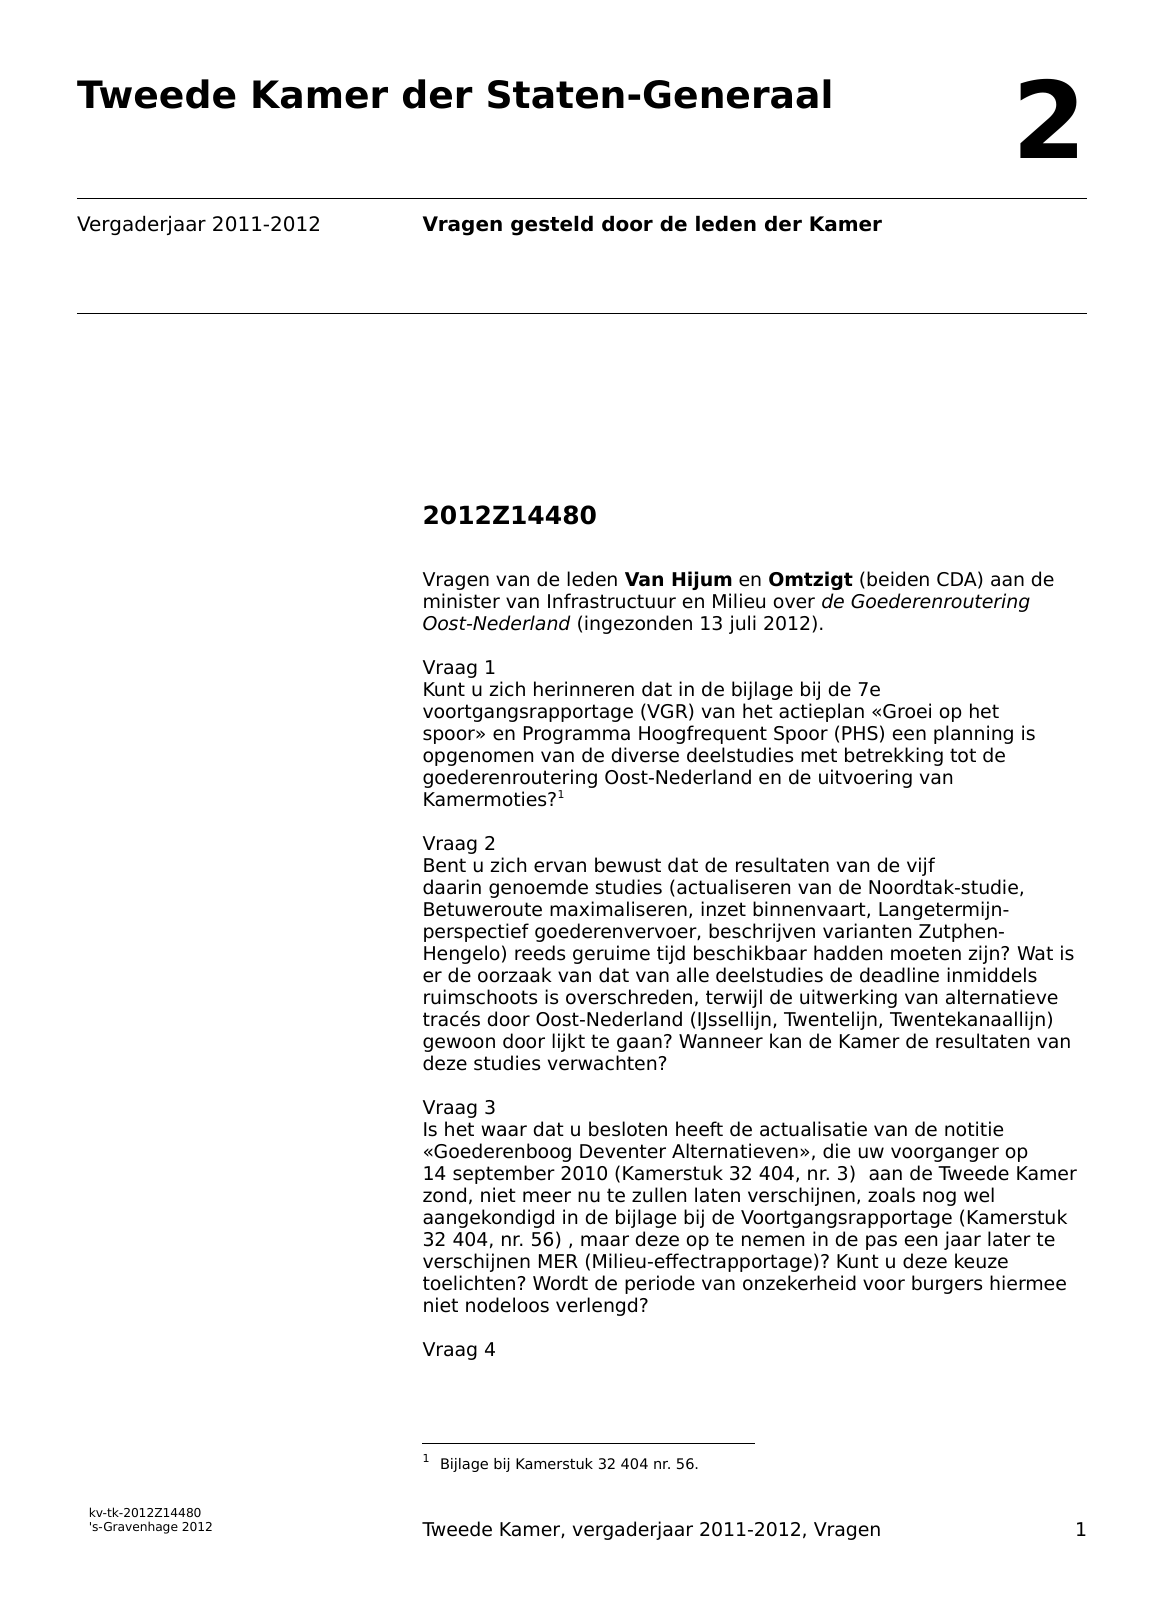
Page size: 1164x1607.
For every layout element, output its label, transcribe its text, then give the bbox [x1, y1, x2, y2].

table_cell Vergaderjaar 2011-2012 [77, 199, 422, 313]
text 2012Z14480 [422, 501, 1087, 531]
text Bijlage bij Kamerstuk 32 404 nr. 56. [422, 1452, 1087, 1474]
text Vraag 4 [422, 1339, 1087, 1361]
text 's-Gravenhage 2012 [88, 1520, 323, 1534]
text Kunt u zich herinneren dat in de bijlage bij de 7e voortgangsrapportage (VGR) van het actieplan «Groei op het spoor» en Programma Hoogfrequent Spoor (PHS) een planning is opgenomen van de diverse deelstudies met betrekking tot de goederenroutering Oost-Nederland en de uitvoering van Kamermoties? [422, 679, 1087, 811]
text Vragen van de leden Van Hijum en Omtzigt (beiden CDA) aan de minister van Infrastructuur en Milieu over de Goederenroutering Oost-Nederland (ingezonden 13 juli 2012). [422, 569, 1087, 635]
table_cell Vragen gesteld door de leden der Kamer [422, 199, 1087, 313]
text kv-tk-2012Z14480 [88, 1506, 323, 1520]
table_header Tweede Kamer der Staten-Generaal [77, 59, 886, 198]
table_header 2 [886, 59, 1087, 198]
text Vraag 1 [422, 657, 1087, 679]
text Vraag 2 [422, 833, 1087, 855]
text Bent u zich ervan bewust dat de resultaten van de vijf daarin genoemde studies (actualiseren van de Noordtak-studie, Betuweroute maximaliseren, inzet binnenvaart, Langetermijn-perspectief goederenvervoer, beschrijven varianten Zutphen-Hengelo) reeds geruime tijd beschikbaar hadden moeten zijn? Wat is er de oorzaak van dat van alle deelstudies de deadline inmiddels ruimschoots is overschreden, terwijl de uitwerking van alternatieve tracés door Oost-Nederland (IJssellijn, Twentelijn, Twentekanaallijn) gewoon door lijkt te gaan? Wanneer kan de Kamer de resultaten van deze studies verwachten? [422, 855, 1087, 1075]
text Is het waar dat u besloten heeft de actualisatie van de notitie «Goederenboog Deventer Alternatieven», die uw voorganger op 14 september 2010 (Kamerstuk 32 404, nr. 3) aan de Tweede Kamer zond, niet meer nu te zullen laten verschijnen, zoals nog wel aangekondigd in de bijlage bij de Voortgangsrapportage (Kamerstuk 32 404, nr. 56) , maar deze op te nemen in de pas een jaar later te verschijnen MER (Milieu-effectrapportage)? Kunt u deze keuze toelichten? Wordt de periode van onzekerheid voor burgers hiermee niet nodeloos verlengd? [422, 1119, 1087, 1317]
text Vraag 3 [422, 1097, 1087, 1119]
